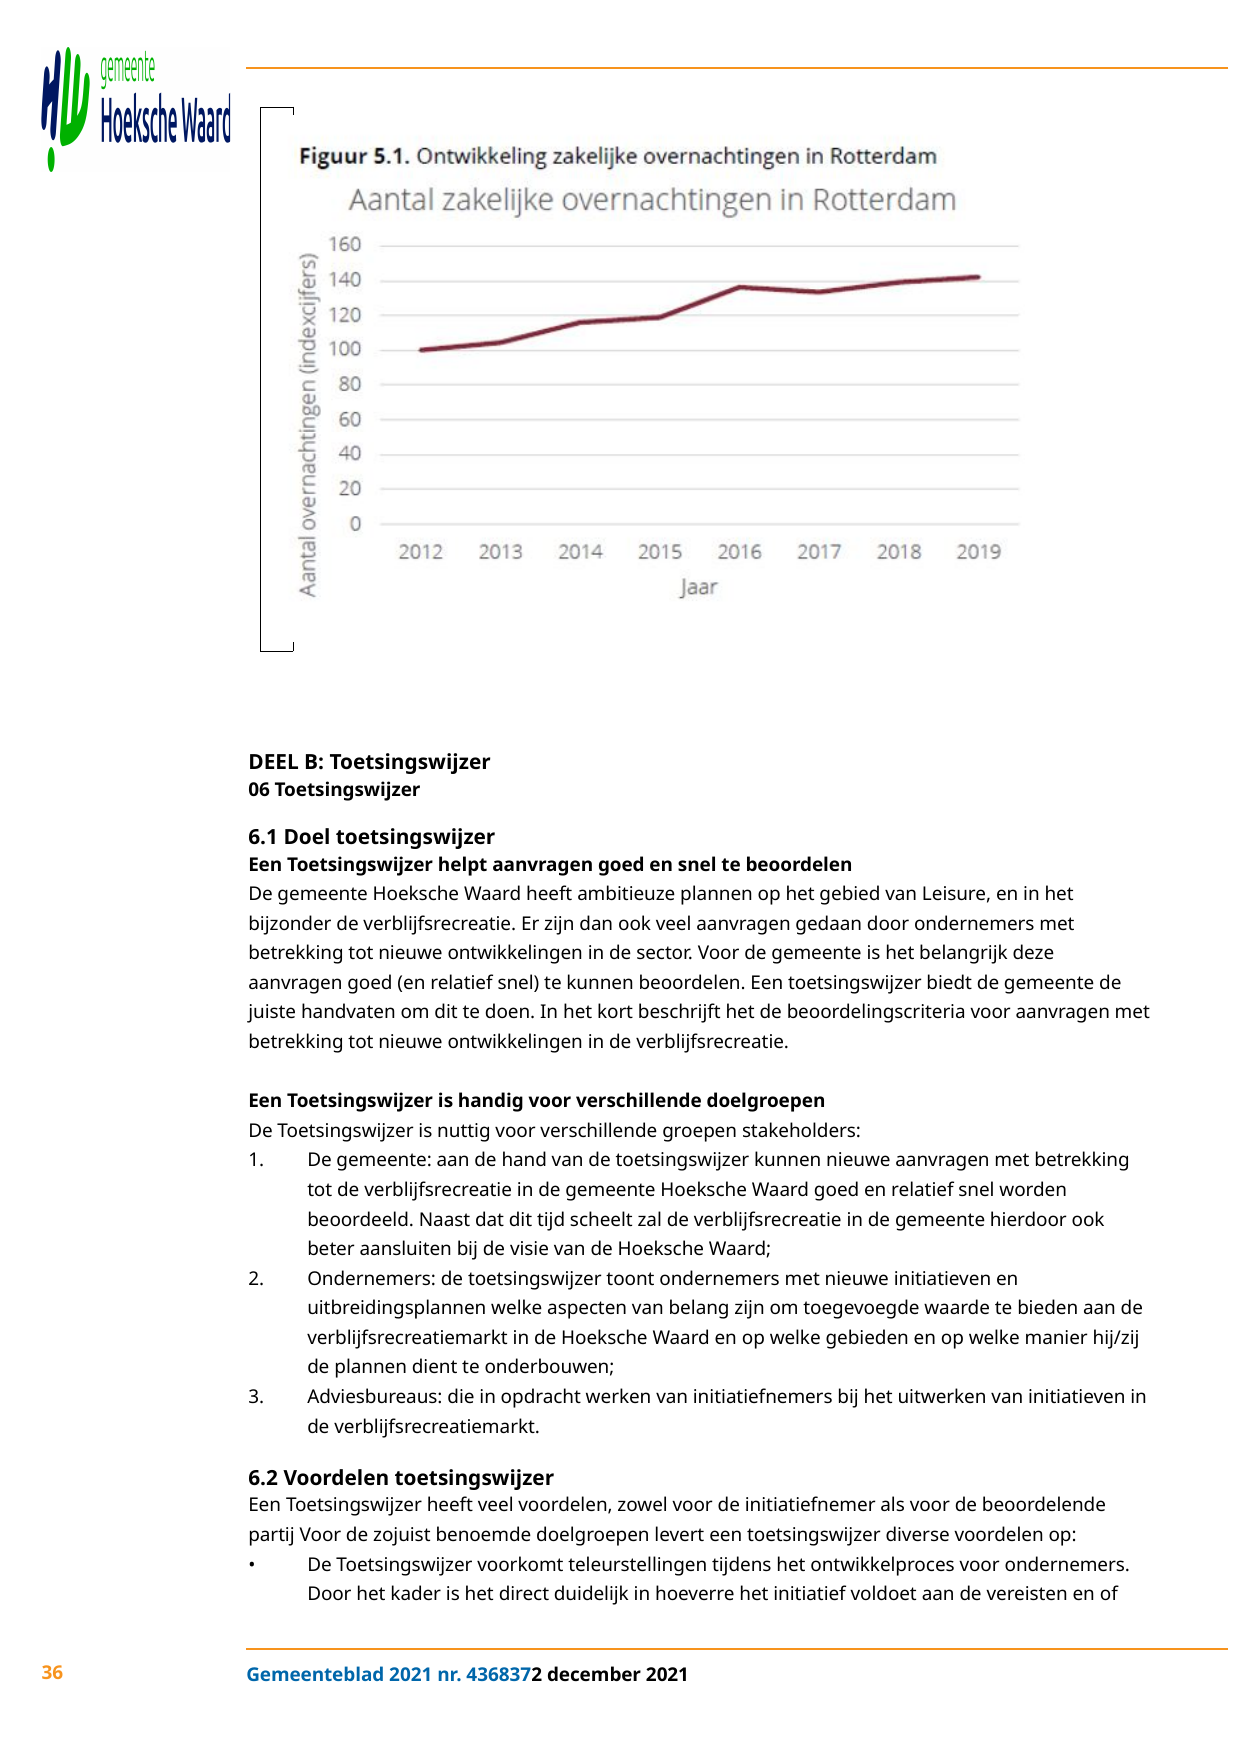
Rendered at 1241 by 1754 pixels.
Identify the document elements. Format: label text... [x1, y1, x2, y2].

text Een Toetsingswijzer helpt aanvragen goed en snel te beoordelen [248, 851, 1152, 876]
list De gemeente: aan de hand van de toetsingswijzer kunnen nieuwe aanvragen met betrekking tot de verblijfsrecreatie in de gemeente Hoeksche Waard goed en relatief snel worden beoordeeld. Naast dat dit tijd scheelt zal de verblijfsrecreatie in de gemeente hierdoor ook beter aansluiten bij de visie van de Hoeksche Waard; [248, 1147, 1152, 1261]
list De Toetsingswijzer voorkomt teleurstellingen tijdens het ontwikkelproces voor ondernemers. Door het kader is het direct duidelijk in hoeverre het initiatief voldoet aan de vereisten en of [248, 1551, 1152, 1606]
list Ondernemers: de toetsingswijzer toont ondernemers met nieuwe initiatieven en uitbreidingsplannen welke aspecten van belang zijn om toegevoegde waarde te bieden aan de verblijfsrecreatiemarkt in de Hoeksche Waard en op welke gebieden en op welke manier hij/zij de plannen dient te onderbouwen; [248, 1265, 1152, 1379]
picture [268, 115, 1025, 642]
text De gemeente Hoeksche Waard heeft ambitieuze plannen op het gebied van Leisure, en in het bijzonder de verblijfsrecreatie. Er zijn dan ook veel aanvragen gedaan door ondernemers met betrekking tot nieuwe ontwikkelingen in de sector. Voor de gemeente is het belangrijk deze aanvragen goed (en relatief snel) te kunnen beoordelen. Een toetsingswijzer biedt de gemeente de juiste handvaten om dit te doen. In het kort beschrijft het de beoordelingscriteria voor aanvragen met betrekking tot nieuwe ontwikkelingen in de verblijfsrecreatie. [248, 880, 1152, 1054]
text Een Toetsingswijzer heeft veel voordelen, zowel voor de initiatiefnemer als voor de beoordelende partij Voor de zojuist benoemde doelgroepen levert een toetsingswijzer diverse voordelen op: [248, 1492, 1152, 1547]
text Een Toetsingswijzer is handig voor verschillende doelgroepen [248, 1087, 1152, 1113]
text 06 Toetsingswijzer [248, 776, 1152, 801]
text 6.2 Voordelen toetsingswijzer [248, 1463, 1152, 1492]
text 6.1 Doel toetsingswijzer [248, 822, 1152, 851]
list Adviesbureaus: die in opdracht werken van initiatiefnemers bij het uitwerken van initiatieven in de verblijfsrecreatiemarkt. [248, 1383, 1152, 1438]
text DEEL B: Toetsingswijzer [248, 747, 1152, 776]
picture [41, 47, 231, 172]
text De Toetsingswijzer is nuttig voor verschillende groepen stakeholders: [248, 1117, 1152, 1143]
